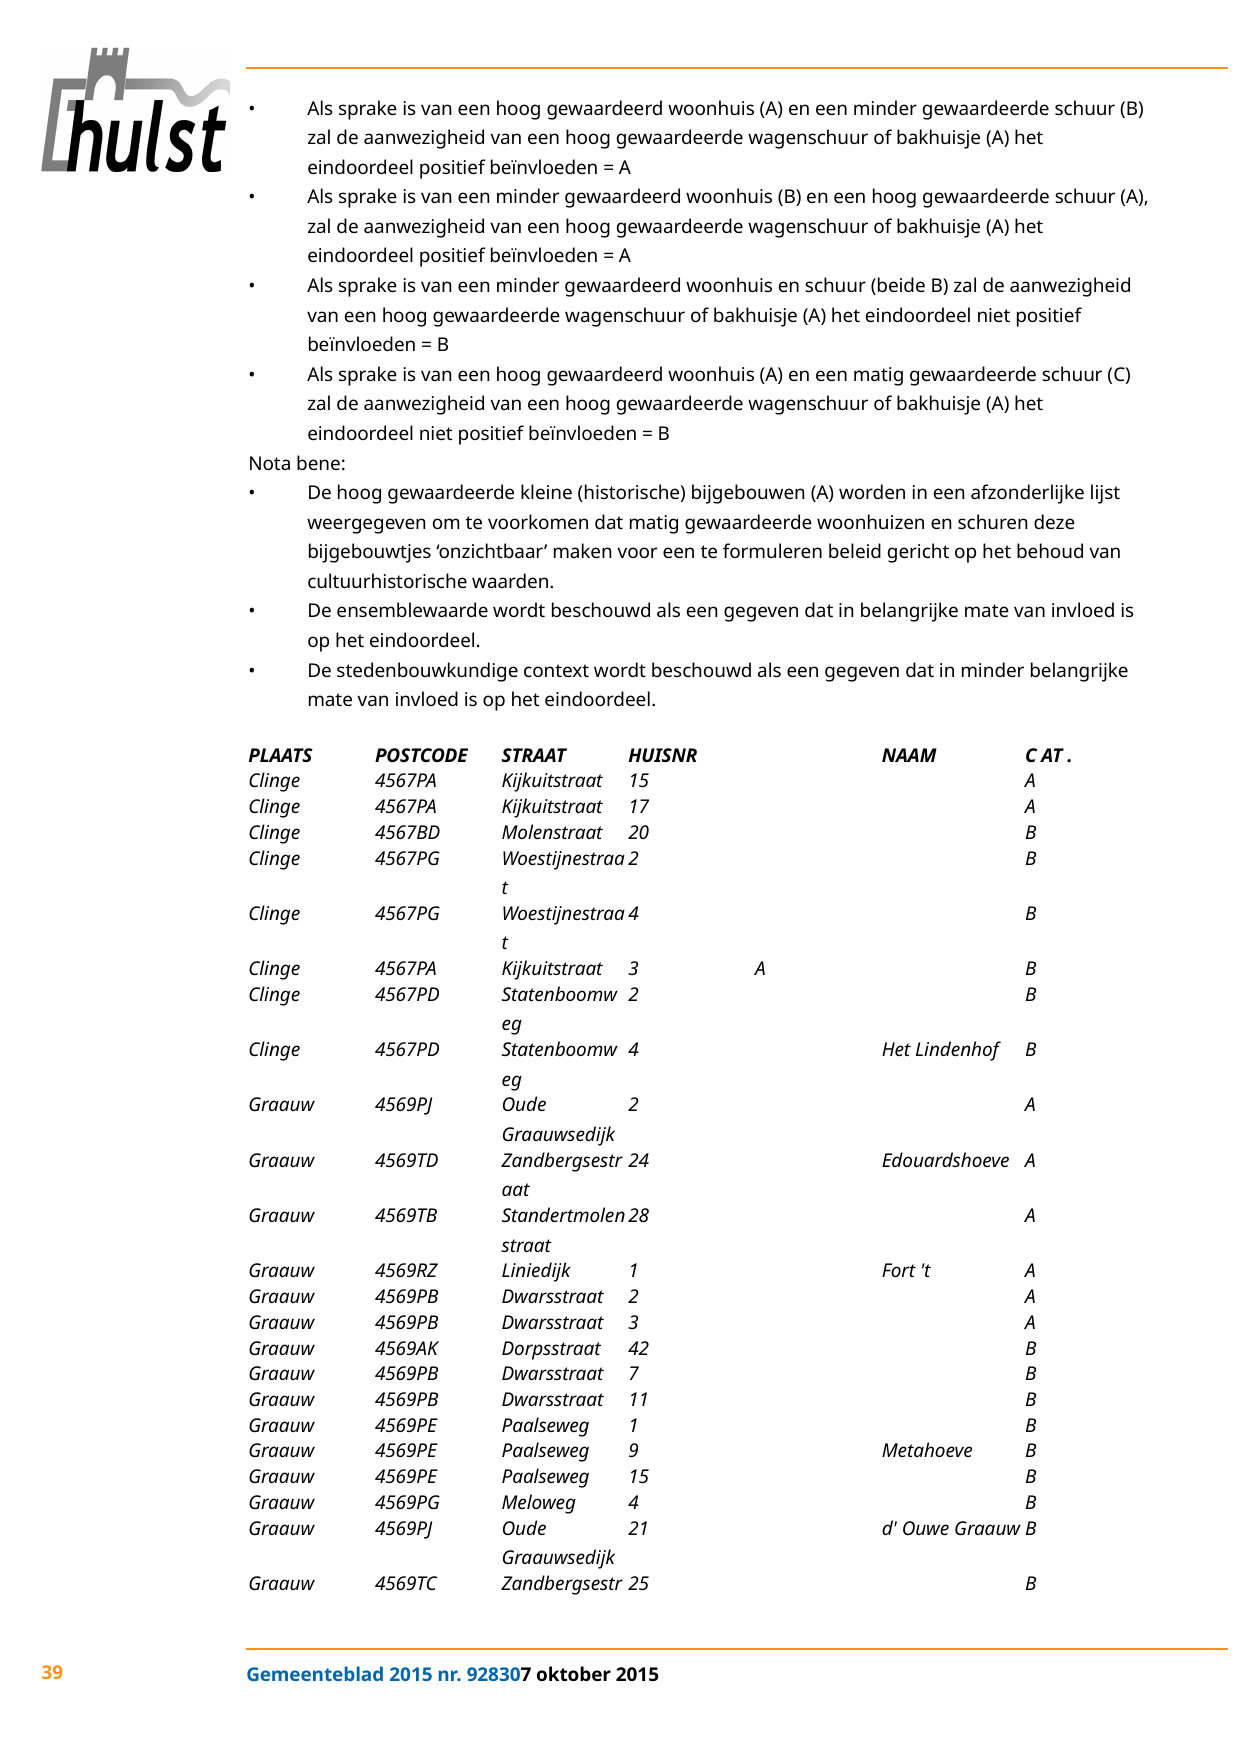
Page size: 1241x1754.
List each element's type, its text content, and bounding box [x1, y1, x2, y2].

table_cell Zandbergsestraat [501, 1147, 628, 1202]
table_cell 7 [628, 1361, 755, 1386]
table_cell 4567PG [375, 900, 501, 955]
table_cell Liniedijk [501, 1258, 628, 1283]
table_cell 2 [628, 845, 755, 900]
table_cell 3 [628, 1309, 755, 1335]
table_cell [882, 845, 1025, 900]
table_cell Dwarsstraat [501, 1309, 628, 1335]
table_cell [755, 1283, 882, 1309]
table_cell [755, 1570, 882, 1596]
table_cell 4569PG [375, 1489, 501, 1515]
table_cell Graauw [248, 1147, 375, 1202]
table_cell Graauw [248, 1464, 375, 1489]
table_cell Zandbergsestr [501, 1570, 628, 1596]
table_cell Graauw [248, 1570, 375, 1596]
table_cell Edouardshoeve [882, 1147, 1025, 1202]
table_cell Graauw [248, 1258, 375, 1283]
table_cell Metahoeve [882, 1438, 1025, 1463]
table_cell Statenboomweg [501, 1036, 628, 1092]
table_cell A [1025, 1147, 1152, 1202]
table_cell 4569PB [375, 1283, 501, 1309]
table_cell [755, 1092, 882, 1147]
table_cell B [1025, 819, 1152, 845]
table_cell Kijkuitstraat [501, 768, 628, 793]
table_cell Clinge [248, 900, 375, 955]
table_cell B [1025, 845, 1152, 900]
table_cell Clinge [248, 793, 375, 819]
table_cell [755, 1489, 882, 1515]
list Als sprake is van een hoog gewaardeerd woonhuis (A) en een matig gewaardeerde schuur (C) zal de aanwezigheid van een hoog gewaardeerde wagenschuur of bakhuisje (A) het eindoordeel niet positief beïnvloeden = B [248, 361, 1152, 446]
table_cell 2 [628, 1283, 755, 1309]
table_cell 17 [628, 793, 755, 819]
table_cell 4567PA [375, 793, 501, 819]
table_cell Paalseweg [501, 1438, 628, 1463]
table_cell Paalseweg [501, 1464, 628, 1489]
table_cell [755, 1335, 882, 1361]
text Nota bene: [248, 450, 1152, 476]
table_cell 20 [628, 819, 755, 845]
table_cell Graauw [248, 1309, 375, 1335]
table_cell B [1025, 1361, 1152, 1386]
table_cell 4 [628, 1036, 755, 1092]
table_cell Clinge [248, 981, 375, 1036]
table_cell [882, 981, 1025, 1036]
table_cell Molenstraat [501, 819, 628, 845]
table_cell B [1025, 981, 1152, 1036]
table_cell 15 [628, 1464, 755, 1489]
table_cell [882, 1489, 1025, 1515]
table_cell 4567BD [375, 819, 501, 845]
table_cell 4569RZ [375, 1258, 501, 1283]
table_header NAAM [882, 742, 1025, 767]
table_cell Meloweg [501, 1489, 628, 1515]
table_cell A [1025, 1309, 1152, 1335]
list Als sprake is van een hoog gewaardeerd woonhuis (A) en een minder gewaardeerde schuur (B) zal de aanwezigheid van een hoog gewaardeerde wagenschuur of bakhuisje (A) het eindoordeel positief beïnvloeden = A [248, 95, 1152, 180]
table_cell [755, 845, 882, 900]
table_cell B [1025, 1335, 1152, 1361]
table_cell B [1025, 1515, 1152, 1570]
table_cell [882, 1283, 1025, 1309]
list Als sprake is van een minder gewaardeerd woonhuis en schuur (beide B) zal de aanwezigheid van een hoog gewaardeerde wagenschuur of bakhuisje (A) het eindoordeel niet positief beïnvloeden = B [248, 272, 1152, 357]
table_cell [755, 1258, 882, 1283]
table_cell A [1025, 1202, 1152, 1258]
picture [41, 47, 231, 172]
table_cell Paalseweg [501, 1412, 628, 1438]
table_cell 4 [628, 900, 755, 955]
table_cell [755, 1309, 882, 1335]
table_cell Fort 't [882, 1258, 1025, 1283]
table_cell 4569PJ [375, 1092, 501, 1147]
table_cell [882, 1386, 1025, 1412]
table_cell [882, 1570, 1025, 1596]
table_cell Dwarsstraat [501, 1361, 628, 1386]
table_cell 4569PE [375, 1412, 501, 1438]
table_cell [882, 1464, 1025, 1489]
table_cell 21 [628, 1515, 755, 1570]
table_cell A [1025, 793, 1152, 819]
table_header STRAAT [501, 742, 628, 767]
table_cell B [1025, 1570, 1152, 1596]
table_cell Standertmolenstraat [501, 1202, 628, 1258]
table_cell 2 [628, 981, 755, 1036]
table_cell A [1025, 1092, 1152, 1147]
table_cell Graauw [248, 1202, 375, 1258]
table_cell 4567PG [375, 845, 501, 900]
table_cell [755, 1386, 882, 1412]
table_cell Graauw [248, 1412, 375, 1438]
list Als sprake is van een minder gewaardeerd woonhuis (B) en een hoog gewaardeerde schuur (A), zal de aanwezigheid van een hoog gewaardeerde wagenschuur of bakhuisje (A) het eindoordeel positief beïnvloeden = A [248, 183, 1152, 268]
table_cell Dwarsstraat [501, 1283, 628, 1309]
table_cell 4567PD [375, 981, 501, 1036]
table_cell A [1025, 1258, 1152, 1283]
table_cell Clinge [248, 845, 375, 900]
table_cell Kijkuitstraat [501, 793, 628, 819]
table_cell B [1025, 1438, 1152, 1463]
table_cell Kijkuitstraat [501, 955, 628, 981]
table_cell Clinge [248, 819, 375, 845]
table_cell Statenboomweg [501, 981, 628, 1036]
list De stedenbouwkundige context wordt beschouwd als een gegeven dat in minder belangrijke mate van invloed is op het eindoordeel. [248, 657, 1152, 712]
table_cell Graauw [248, 1489, 375, 1515]
table_header C AT . [1025, 742, 1152, 767]
table_cell Woestijnestraat [501, 845, 628, 900]
list De hoog gewaardeerde kleine (historische) bijgebouwen (A) worden in een afzonderlijke lijst weergegeven om te voorkomen dat matig gewaardeerde woonhuizen en schuren deze bijgebouwtjes ‘onzichtbaar’ maken voor een te formuleren beleid gericht op het behoud van cultuurhistorische waarden. [248, 479, 1152, 594]
table_cell [755, 819, 882, 845]
table_cell A [1025, 1283, 1152, 1309]
table_cell Oude Graauwsedijk [501, 1515, 628, 1570]
table_cell 4569PB [375, 1309, 501, 1335]
table_cell d' Ouwe Graauw [882, 1515, 1025, 1570]
table_cell [755, 1202, 882, 1258]
table_cell [755, 793, 882, 819]
table_cell 2 [628, 1092, 755, 1147]
table_cell 9 [628, 1438, 755, 1463]
table_cell B [1025, 955, 1152, 981]
table_cell 28 [628, 1202, 755, 1258]
table_cell Graauw [248, 1361, 375, 1386]
table_header PLAATS [248, 742, 375, 767]
table_cell Graauw [248, 1438, 375, 1463]
table_cell [882, 1092, 1025, 1147]
table_cell B [1025, 1412, 1152, 1438]
table_cell [755, 768, 882, 793]
table_cell [882, 1335, 1025, 1361]
table_cell 11 [628, 1386, 755, 1412]
table_cell Woestijnestraat [501, 900, 628, 955]
table_header HUISNR [628, 742, 755, 767]
table_cell 25 [628, 1570, 755, 1596]
table_cell B [1025, 1464, 1152, 1489]
table_cell 4 [628, 1489, 755, 1515]
table_cell 4569PJ [375, 1515, 501, 1570]
table_cell [882, 955, 1025, 981]
table_cell B [1025, 1386, 1152, 1412]
table_cell 4569TD [375, 1147, 501, 1202]
table_cell 4569PE [375, 1464, 501, 1489]
table_cell [755, 1438, 882, 1463]
table_cell 4569PB [375, 1386, 501, 1412]
table_header [755, 742, 882, 767]
table_cell [882, 1361, 1025, 1386]
table_cell Graauw [248, 1092, 375, 1147]
table_cell 1 [628, 1412, 755, 1438]
table_cell [882, 1412, 1025, 1438]
table_header POSTCODE [375, 742, 501, 767]
table_cell Clinge [248, 1036, 375, 1092]
table_cell [755, 1147, 882, 1202]
table_cell [882, 793, 1025, 819]
table_cell 4567PD [375, 1036, 501, 1092]
table_cell 4569PE [375, 1438, 501, 1463]
table_cell 4569TB [375, 1202, 501, 1258]
table_cell 4569PB [375, 1361, 501, 1386]
table_cell 4569TC [375, 1570, 501, 1596]
table_cell A [755, 955, 882, 981]
table_cell Het Lindenhof [882, 1036, 1025, 1092]
table_cell 4569AK [375, 1335, 501, 1361]
table_cell Graauw [248, 1335, 375, 1361]
table_cell Graauw [248, 1283, 375, 1309]
table_cell Clinge [248, 768, 375, 793]
table_cell [755, 981, 882, 1036]
table_cell Dorpsstraat [501, 1335, 628, 1361]
table_cell 4567PA [375, 768, 501, 793]
table_cell [755, 1036, 882, 1092]
table_cell [882, 768, 1025, 793]
table_cell B [1025, 900, 1152, 955]
table_cell [755, 1515, 882, 1570]
table_cell B [1025, 1036, 1152, 1092]
table_cell [755, 1464, 882, 1489]
table_cell [882, 1202, 1025, 1258]
table_cell B [1025, 1489, 1152, 1515]
table_cell 24 [628, 1147, 755, 1202]
table_cell 3 [628, 955, 755, 981]
table_cell Graauw [248, 1386, 375, 1412]
table_cell [755, 900, 882, 955]
table_cell Dwarsstraat [501, 1386, 628, 1412]
table_cell Oude Graauwsedijk [501, 1092, 628, 1147]
table_cell A [1025, 768, 1152, 793]
table_cell Graauw [248, 1515, 375, 1570]
table_cell Clinge [248, 955, 375, 981]
table_cell [755, 1361, 882, 1386]
table_cell [882, 900, 1025, 955]
table_cell 1 [628, 1258, 755, 1283]
table_cell [882, 819, 1025, 845]
table_cell 4567PA [375, 955, 501, 981]
table_cell 15 [628, 768, 755, 793]
table_cell 42 [628, 1335, 755, 1361]
table_cell [882, 1309, 1025, 1335]
table_cell [755, 1412, 882, 1438]
list De ensemblewaarde wordt beschouwd als een gegeven dat in belangrijke mate van invloed is op het eindoordeel. [248, 598, 1152, 653]
